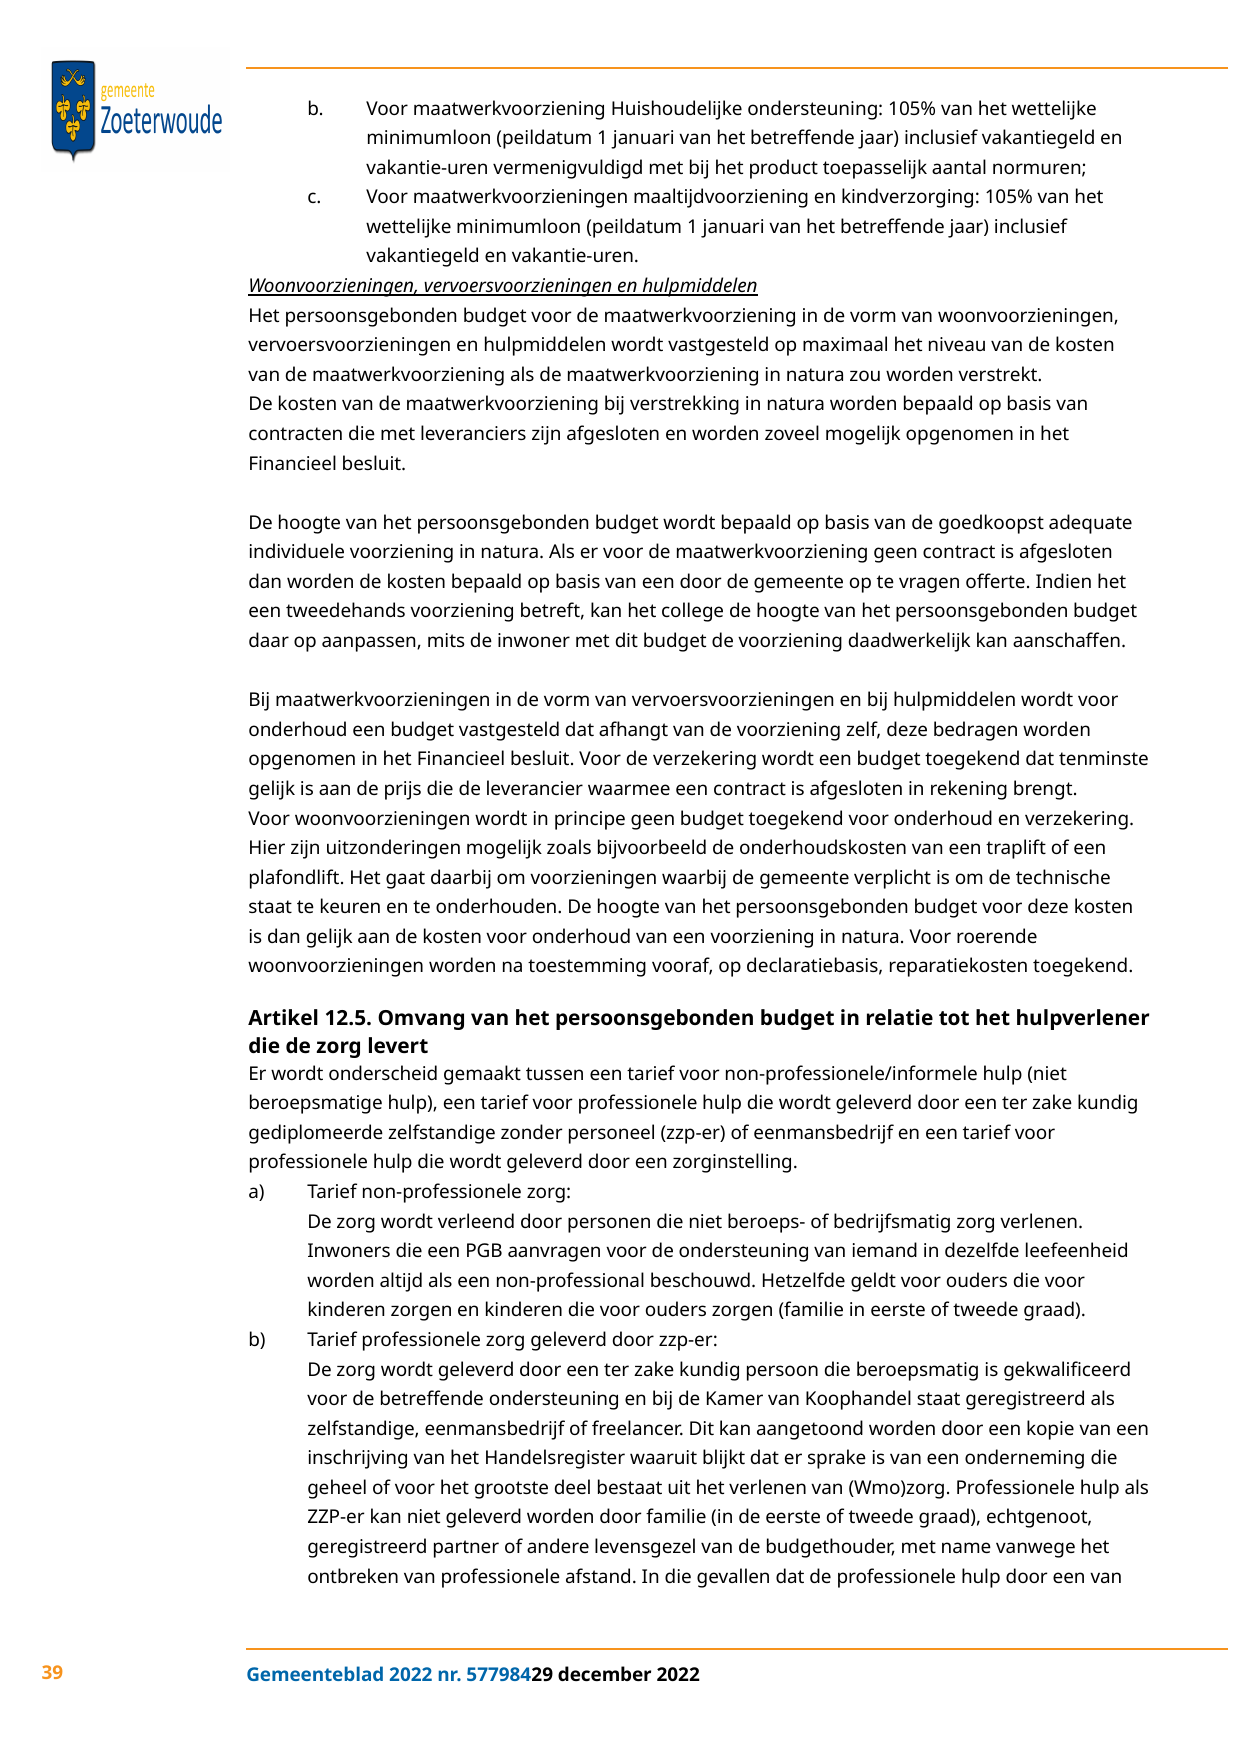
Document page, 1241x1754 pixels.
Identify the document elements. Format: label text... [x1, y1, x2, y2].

text Voor woonvoorzieningen wordt in principe geen budget toegekend voor onderhoud en verzekering. Hier zijn uitzonderingen mogelijk zoals bijvoorbeeld de onderhoudskosten van een traplift of een plafondlift. Het gaat daarbij om voorzieningen waarbij de gemeente verplicht is om de technische staat te keuren en te onderhouden. De hoogte van het persoonsgebonden budget voor deze kosten is dan gelijk aan de kosten voor onderhoud van een voorziening in natura. Voor roerende woonvoorzieningen worden na toestemming vooraf, op declaratiebasis, reparatiekosten toegekend. [248, 805, 1152, 978]
text Woonvoorzieningen, vervoersvoorzieningen en hulpmiddelen [248, 272, 1152, 298]
list Tarief non-professionele zorg: [248, 1178, 1152, 1204]
text De hoogte van het persoonsgebonden budget wordt bepaald op basis van de goedkoopst adequate individuele voorziening in natura. Als er voor de maatwerkvoorziening geen contract is afgesloten dan worden de kosten bepaald op basis van een door de gemeente op te vragen offerte. Indien het een tweedehands voorziening betreft, kan het college de hoogte van het persoonsgebonden budget daar op aanpassen, mits de inwoner met dit budget de voorziening daadwerkelijk kan aanschaffen. [248, 509, 1152, 653]
list De zorg wordt verleend door personen die niet beroeps- of bedrijfsmatig zorg verlenen. Inwoners die een PGB aanvragen voor de ondersteuning van iemand in dezelfde leefeenheid worden altijd als een non-professional beschouwd. Hetzelfde geldt voor ouders die voor kinderen zorgen en kinderen die voor ouders zorgen (familie in eerste of tweede graad). [248, 1208, 1152, 1322]
list De zorg wordt geleverd door een ter zake kundig persoon die beroepsmatig is gekwalificeerd voor de betreffende ondersteuning en bij de Kamer van Koophandel staat geregistreerd als zelfstandige, eenmansbedrijf of freelancer. Dit kan aangetoond worden door een kopie van een inschrijving van het Handelsregister waaruit blijkt dat er sprake is van een onderneming die geheel of voor het grootste deel bestaat uit het verlenen van (Wmo)zorg. Professionele hulp als ZZP-er kan niet geleverd worden door familie (in de eerste of tweede graad), echtgenoot, geregistreerd partner of andere levensgezel van de budgethouder, met name vanwege het ontbreken van professionele afstand. In die gevallen dat de professionele hulp door een van [248, 1356, 1152, 1589]
picture [41, 47, 231, 172]
text De kosten van de maatwerkvoorziening bij verstrekking in natura worden bepaald op basis van contracten die met leveranciers zijn afgesloten en worden zoveel mogelijk opgenomen in het Financieel besluit. [248, 391, 1152, 476]
text Het persoonsgebonden budget voor de maatwerkvoorziening in de vorm van woonvoorzieningen, vervoersvoorzieningen en hulpmiddelen wordt vastgesteld op maximaal het niveau van de kosten van de maatwerkvoorziening als de maatwerkvoorziening in natura zou worden verstrekt. [248, 302, 1152, 387]
list Tarief professionele zorg geleverd door zzp-er: [248, 1326, 1152, 1352]
list Voor maatwerkvoorziening Huishoudelijke ondersteuning: 105% van het wettelijke minimumloon (peildatum 1 januari van het betreffende jaar) inclusief vakantiegeld en vakantie-uren vermenigvuldigd met bij het product toepasselijk aantal normuren; [307, 95, 1152, 180]
text Er wordt onderscheid gemaakt tussen een tarief voor non-professionele/informele hulp (niet beroepsmatige hulp), een tarief voor professionele hulp die wordt geleverd door een ter zake kundig gediplomeerde zelfstandige zonder personeel (zzp-er) of eenmansbedrijf en een tarief voor professionele hulp die wordt geleverd door een zorginstelling. [248, 1060, 1152, 1174]
text Bij maatwerkvoorzieningen in de vorm van vervoersvoorzieningen en bij hulpmiddelen wordt voor onderhoud een budget vastgesteld dat afhangt van de voorziening zelf, deze bedragen worden opgenomen in het Financieel besluit. Voor de verzekering wordt een budget toegekend dat tenminste gelijk is aan de prijs die de leverancier waarmee een contract is afgesloten in rekening brengt. [248, 686, 1152, 801]
list Voor maatwerkvoorzieningen maaltijdvoorziening en kindverzorging: 105% van het wettelijke minimumloon (peildatum 1 januari van het betreffende jaar) inclusief vakantiegeld en vakantie-uren. [307, 183, 1152, 268]
text Artikel 12.5. Omvang van het persoonsgebonden budget in relatie tot het hulpverlener die de zorg levert [248, 1003, 1152, 1060]
